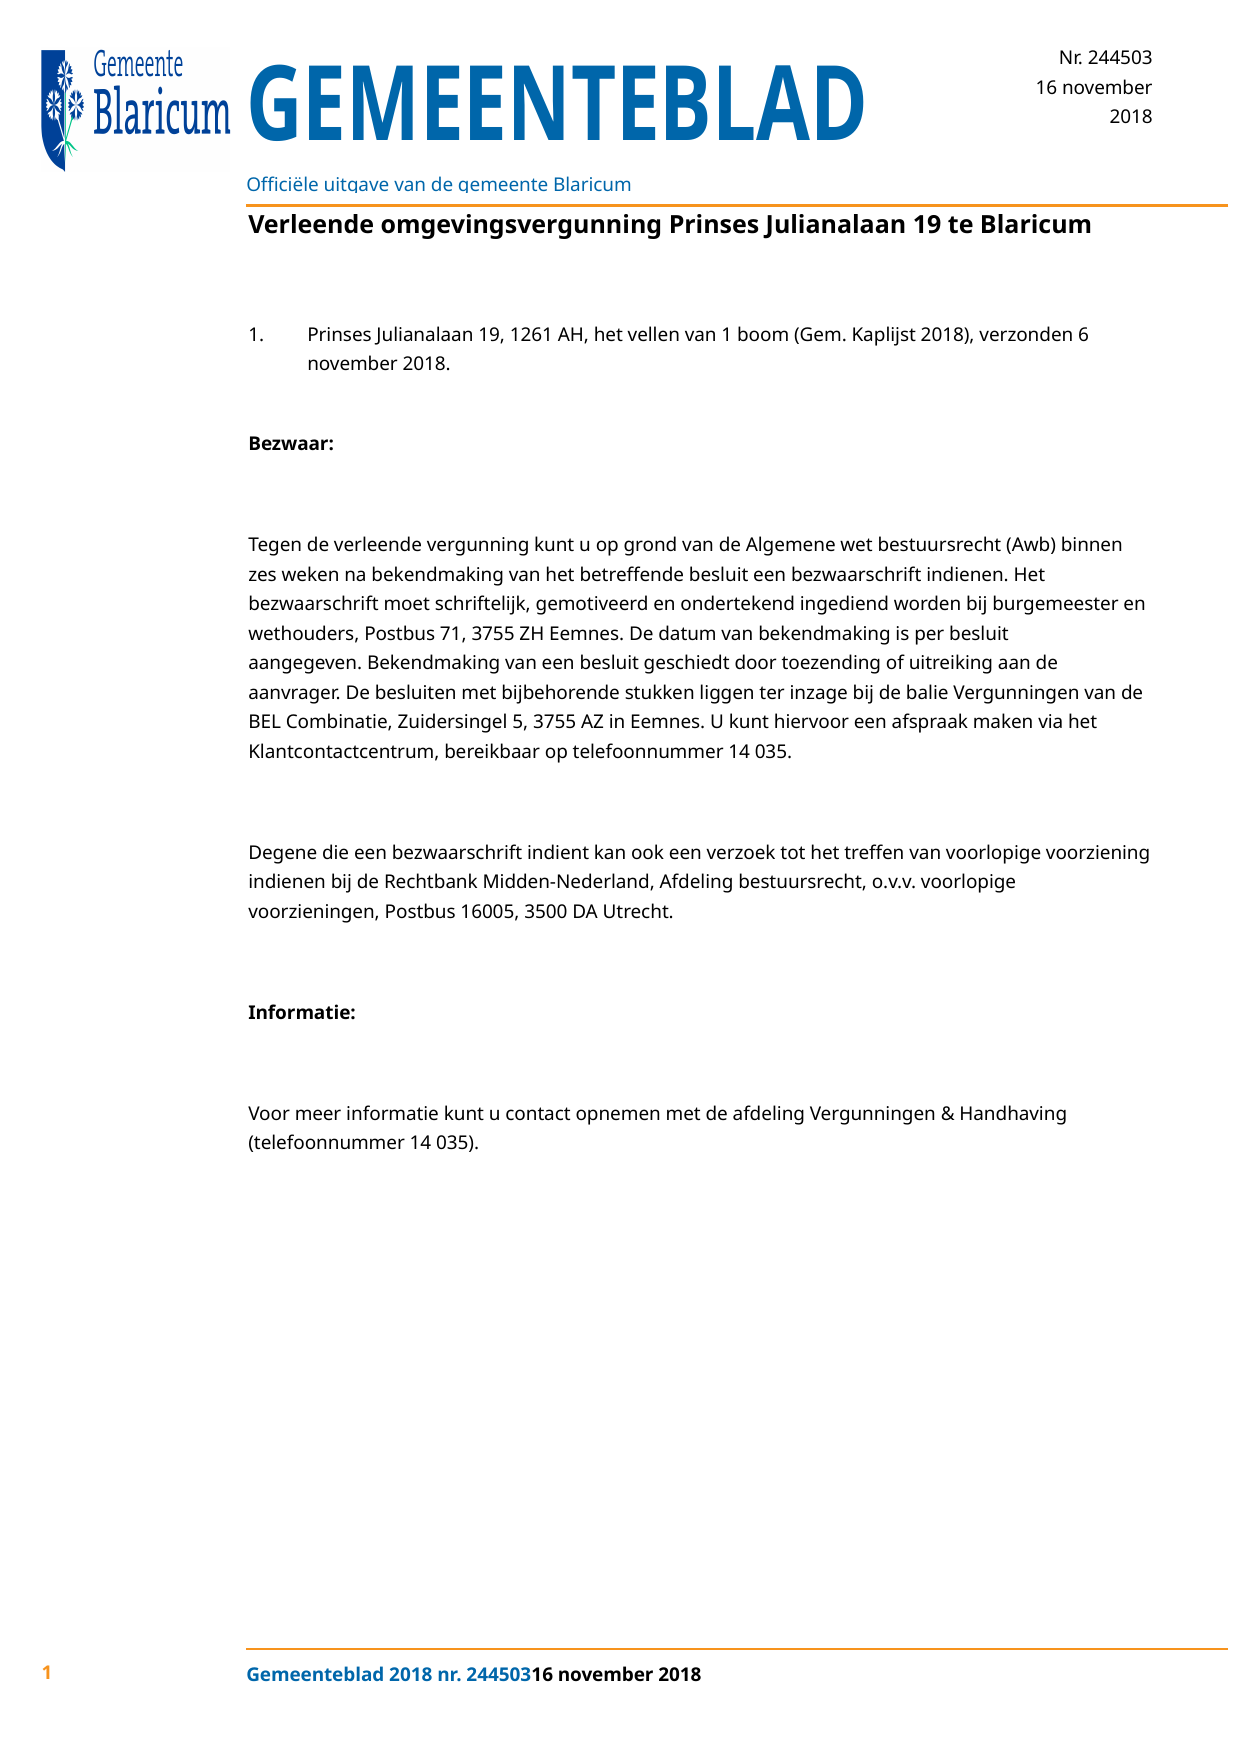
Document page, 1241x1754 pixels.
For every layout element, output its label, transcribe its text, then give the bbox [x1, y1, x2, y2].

text Informatie: [248, 999, 1152, 1025]
picture [41, 47, 231, 172]
text Verleende omgevingsvergunning Prinses Julianalaan 19 te Blaricum [248, 207, 1152, 241]
list Prinses Julianalaan 19, 1261 AH, het vellen van 1 boom (Gem. Kaplijst 2018), verzonden 6 november 2018. [248, 321, 1152, 376]
text Voor meer informatie kunt u contact opnemen met de afdeling Vergunningen & Handhaving (telefoonnummer 14 035). [248, 1100, 1152, 1155]
text Bezwaar: [248, 430, 1152, 456]
text Tegen de verleende vergunning kunt u op grond van de Algemene wet bestuursrecht (Awb) binnen zes weken na bekendmaking van het betreffende besluit een bezwaarschrift indienen. Het bezwaarschrift moet schriftelijk, gemotiveerd en ondertekend ingediend worden bij burgemeester en wethouders, Postbus 71, 3755 ZH Eemnes. De datum van bekendmaking is per besluit aangegeven. Bekendmaking van een besluit geschiedt door toezending of uitreiking aan de aanvrager. De besluiten met bijbehorende stukken liggen ter inzage bij de balie Vergunningen van de BEL Combinatie, Zuidersingel 5, 3755 AZ in Eemnes. U kunt hiervoor een afspraak maken via het Klantcontactcentrum, bereikbaar op telefoonnummer 14 035. [248, 531, 1152, 764]
text Degene die een bezwaarschrift indient kan ook een verzoek tot het treffen van voorlopige voorziening indienen bij de Rechtbank Midden-Nederland, Afdeling bestuursrecht, o.v.v. voorlopige voorzieningen, Postbus 16005, 3500 DA Utrecht. [248, 839, 1152, 924]
